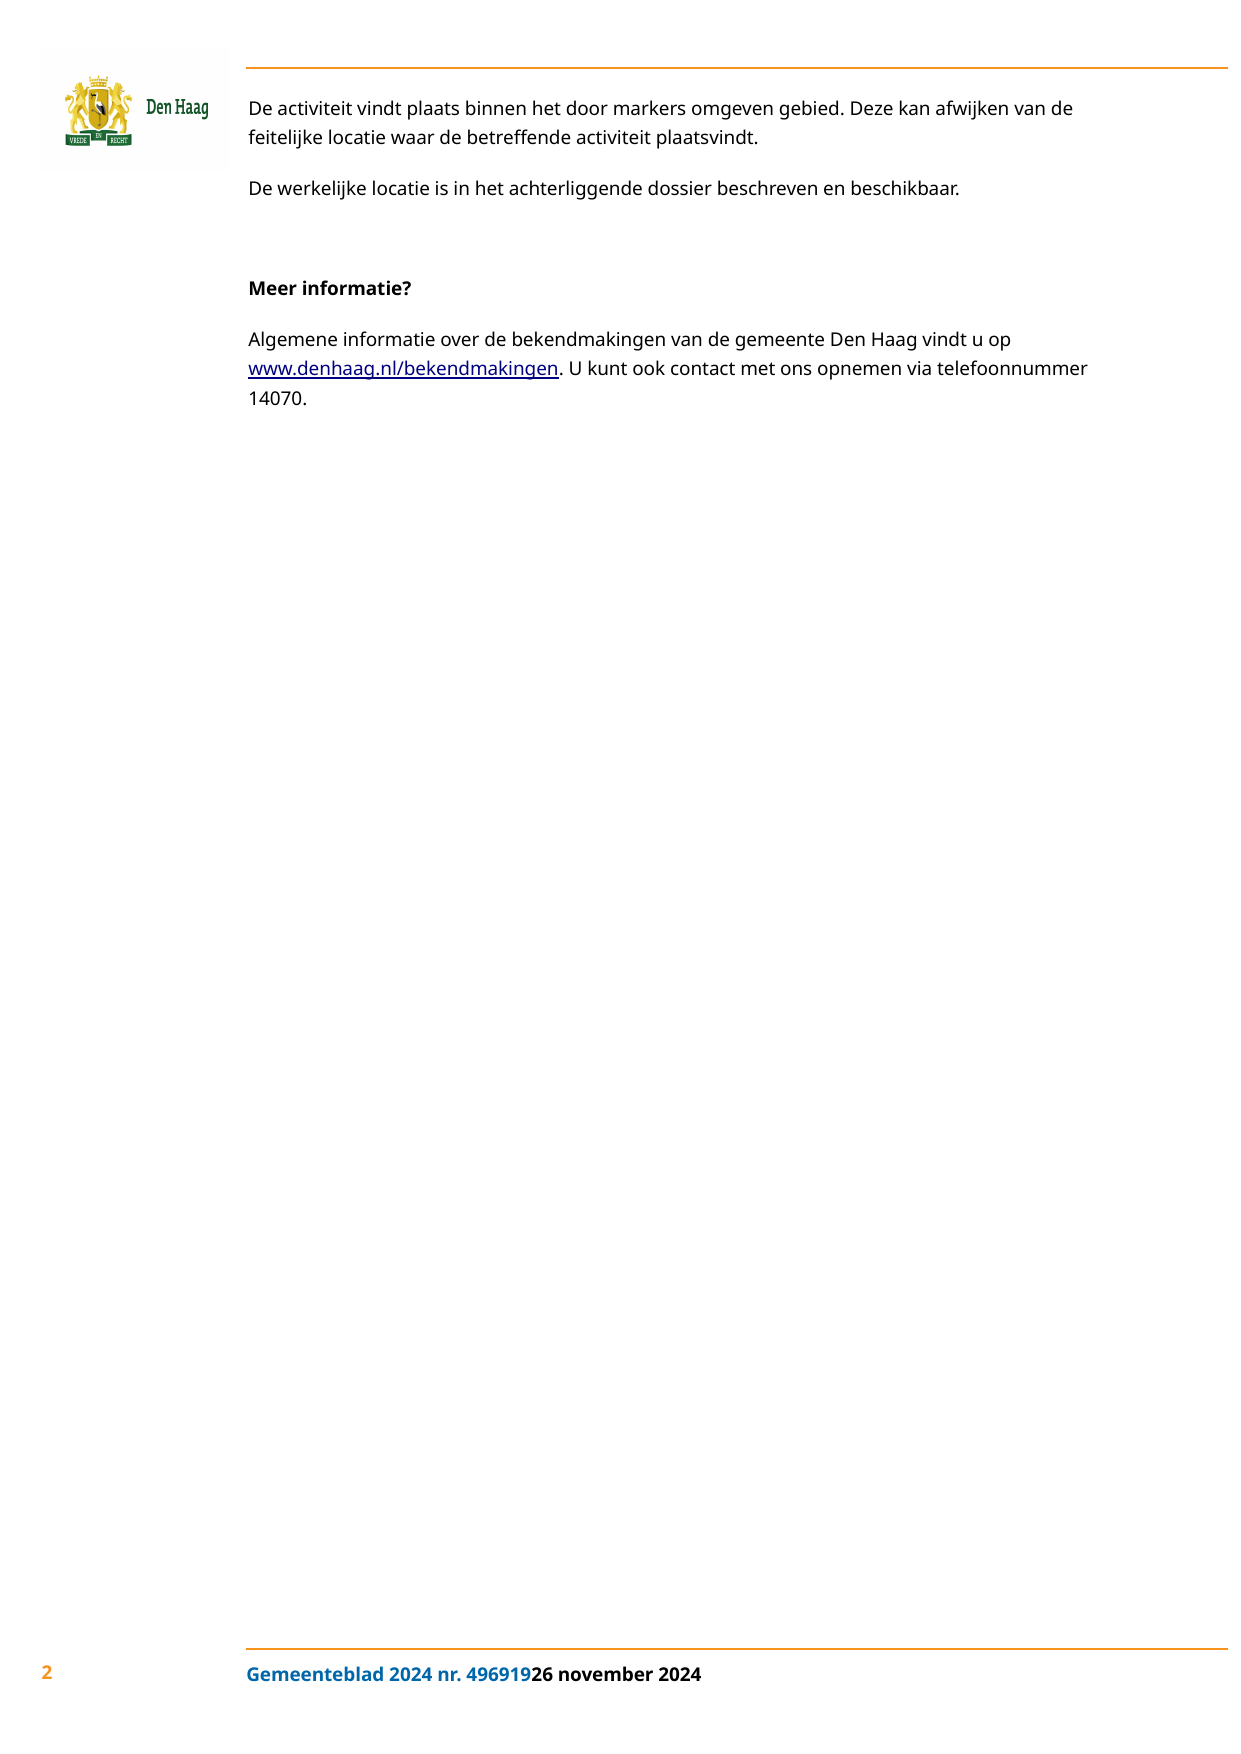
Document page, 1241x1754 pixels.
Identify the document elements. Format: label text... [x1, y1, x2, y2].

text Meer informatie? [248, 276, 1152, 301]
text De werkelijke locatie is in het achterliggende dossier beschreven en beschikbaar. [248, 175, 1152, 201]
text Algemene informatie over de bekendmakingen van de gemeente Den Haag vindt u op www.denhaag.nl/bekendmakingen. U kunt ook contact met ons opnemen via telefoonnummer 14070. [248, 326, 1152, 411]
text De activiteit vindt plaats binnen het door markers omgeven gebied. Deze kan afwijken van de feitelijke locatie waar de betreffende activiteit plaatsvindt. [248, 95, 1152, 150]
picture [41, 47, 231, 172]
